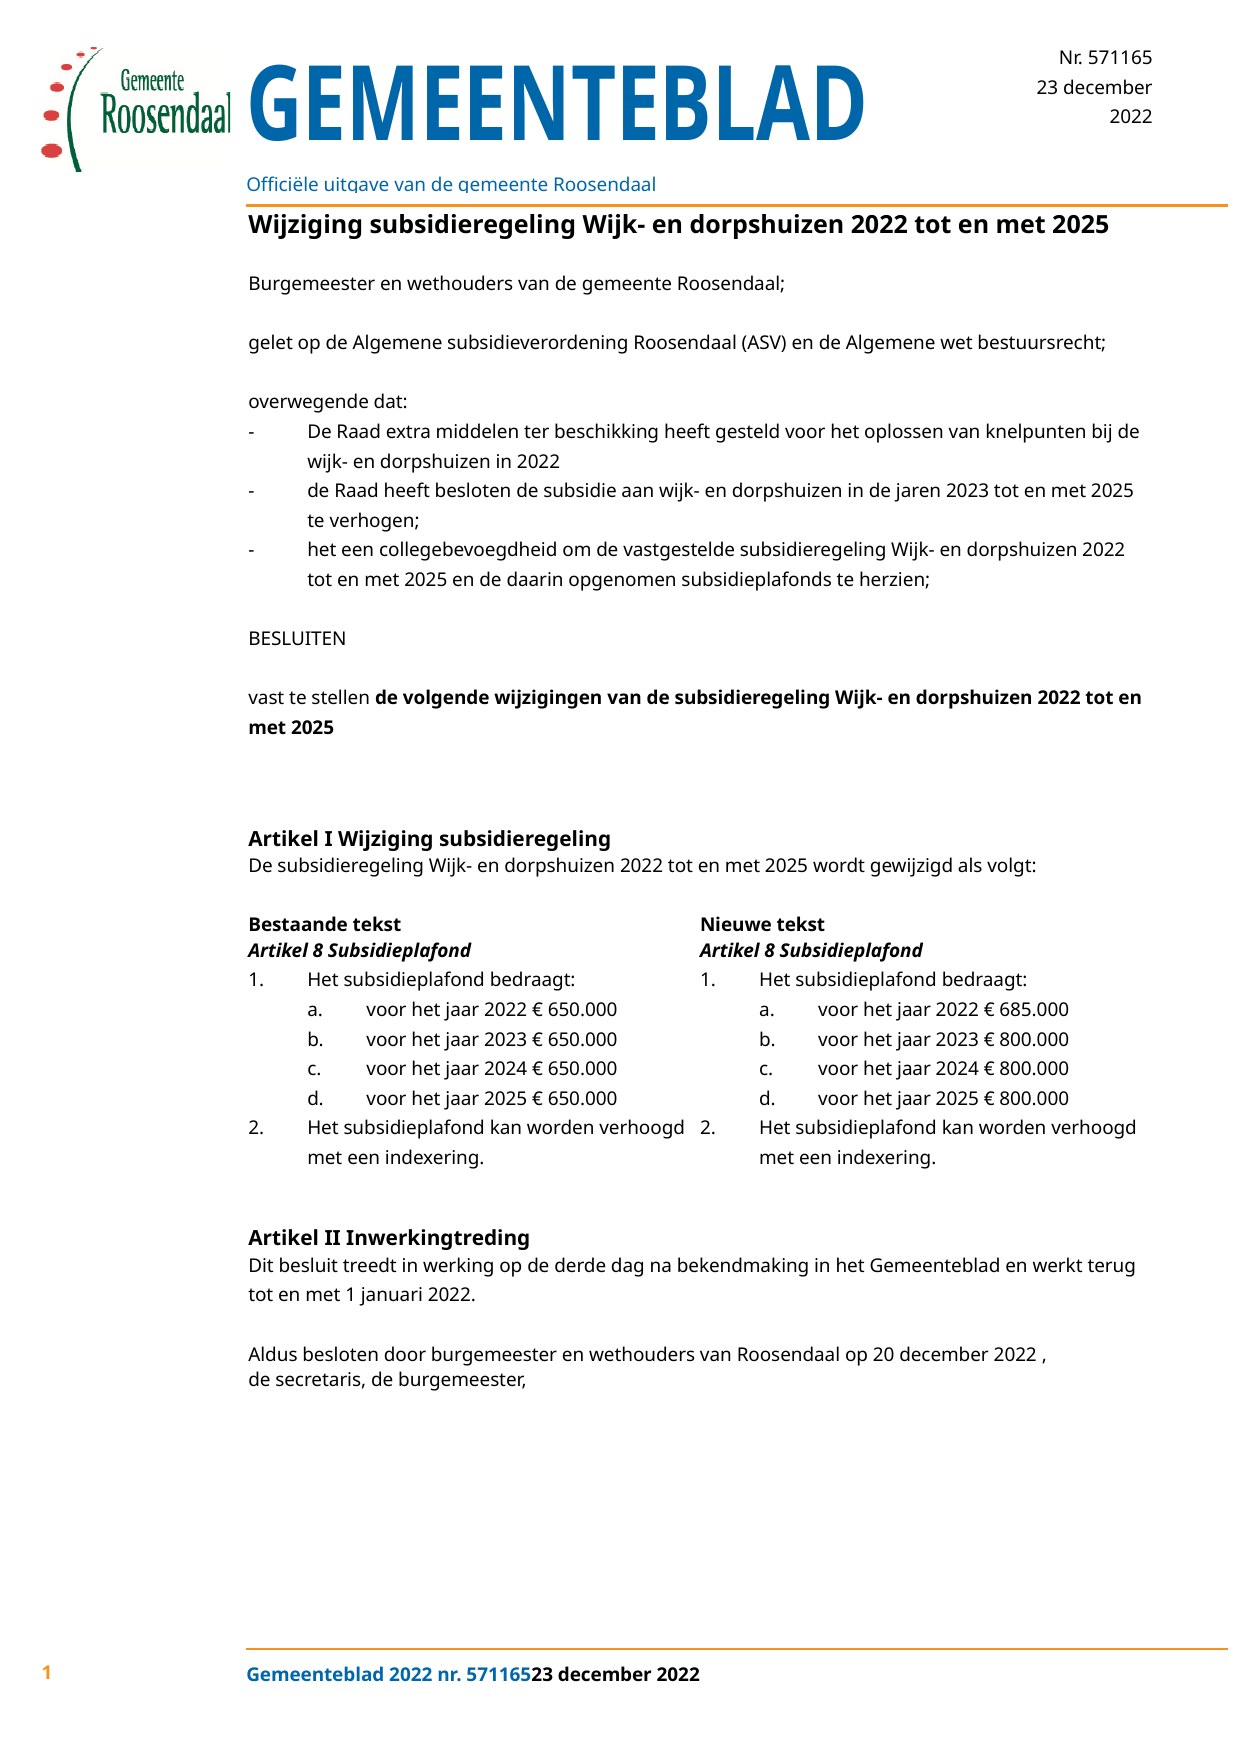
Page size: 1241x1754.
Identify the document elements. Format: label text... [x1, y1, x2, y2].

picture [41, 47, 231, 172]
text BESLUITEN [248, 625, 1152, 651]
list het een collegebevoegdheid om de vastgestelde subsidieregeling Wijk- en dorpshuizen 2022 tot en met 2025 en de daarin opgenomen subsidieplafonds te herzien; [248, 537, 1152, 592]
table_cell Artikel 8 Subsidieplafond Het subsidieplafond bedraagt: voor het jaar 2022 € 650.000 voor het jaar 2023 € 650.000 voor het jaar 2024 € 650.000 voor het jaar 2025 € 650.000 Het subsidieplafond kan worden verhoogd met een indexering. [248, 937, 700, 1170]
text overwegende dat: [248, 389, 1152, 414]
table_header Bestaande tekst [248, 911, 700, 937]
text Dit besluit treedt in werking op de derde dag na bekendmaking in het Gemeenteblad en werkt terug tot en met 1 januari 2022. [248, 1252, 1152, 1307]
text De subsidieregeling Wijk- en dorpshuizen 2022 tot en met 2025 wordt gewijzigd als volgt: [248, 852, 1152, 878]
list de Raad heeft besloten de subsidie aan wijk- en dorpshuizen in de jaren 2023 tot en met 2025 te verhogen; [248, 477, 1152, 533]
table_header Nieuwe tekst [700, 911, 1152, 937]
text de secretaris, de burgemeester, [248, 1366, 1152, 1392]
text vast te stellen de volgende wijzigingen van de subsidieregeling Wijk- en dorpshuizen 2022 tot en met 2025 [248, 684, 1152, 740]
text Aldus besloten door burgemeester en wethouders van Roosendaal op 20 december 2022 , [248, 1341, 1152, 1366]
text Artikel II Inwerkingtreding [248, 1223, 1152, 1252]
text Artikel I Wijziging subsidieregeling [248, 824, 1152, 852]
text gelet op de Algemene subsidieverordening Roosendaal (ASV) en de Algemene wet bestuursrecht; [248, 329, 1152, 355]
text Wijziging subsidieregeling Wijk- en dorpshuizen 2022 tot en met 2025 [248, 207, 1152, 241]
table_cell Artikel 8 Subsidieplafond Het subsidieplafond bedraagt: voor het jaar 2022 € 685.000 voor het jaar 2023 € 800.000 voor het jaar 2024 € 800.000 voor het jaar 2025 € 800.000 Het subsidieplafond kan worden verhoogd met een indexering. [700, 937, 1152, 1170]
list De Raad extra middelen ter beschikking heeft gesteld voor het oplossen van knelpunten bij de wijk- en dorpshuizen in 2022 [248, 418, 1152, 473]
text Burgemeester en wethouders van de gemeente Roosendaal; [248, 270, 1152, 296]
